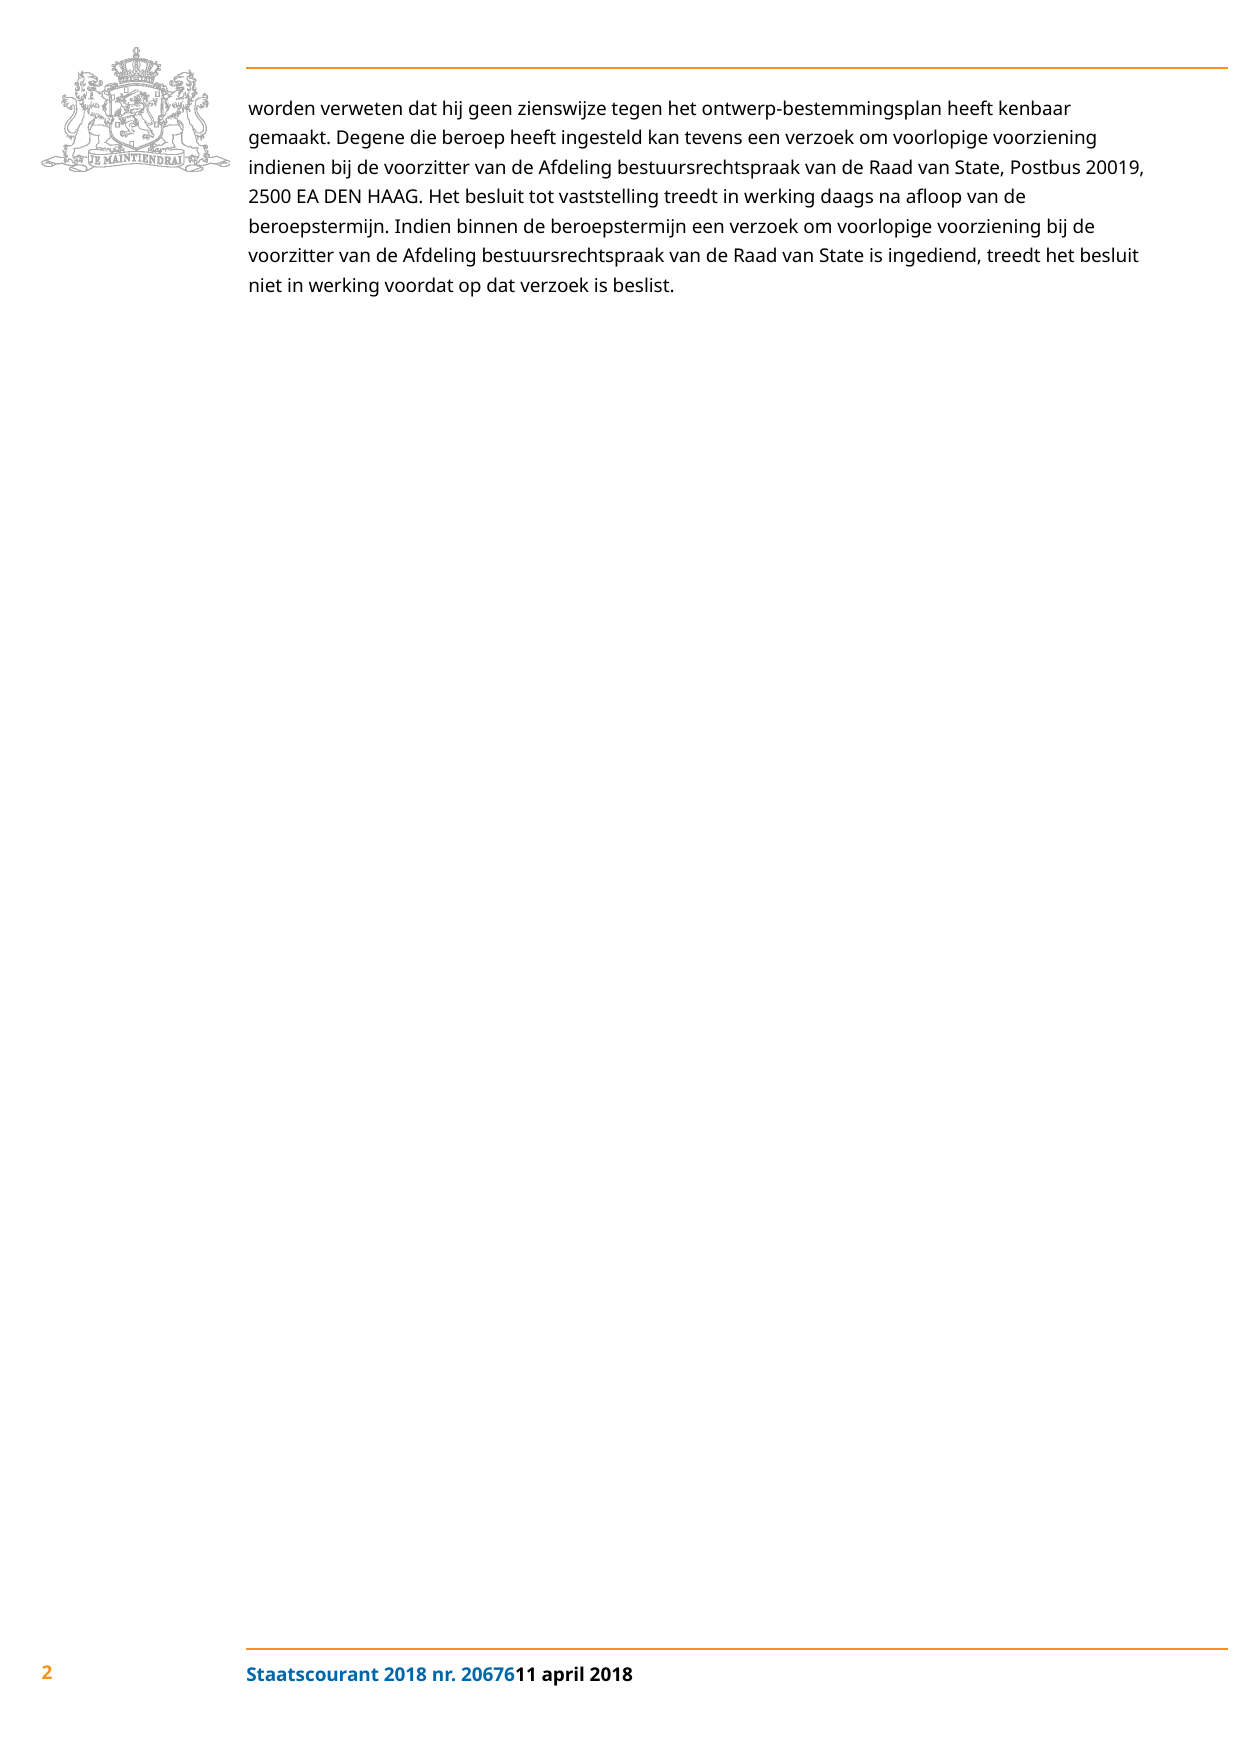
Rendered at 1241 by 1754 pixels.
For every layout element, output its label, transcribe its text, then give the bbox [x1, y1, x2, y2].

text worden verweten dat hij geen zienswijze tegen het ontwerp-bestemmingsplan heeft kenbaar gemaakt. Degene die beroep heeft ingesteld kan tevens een verzoek om voorlopige voorziening indienen bij de voorzitter van de Afdeling bestuursrechtspraak van de Raad van State, Postbus 20019, 2500 EA DEN HAAG. Het besluit tot vaststelling treedt in werking daags na afloop van de beroepstermijn. Indien binnen de beroepstermijn een verzoek om voorlopige voorziening bij de voorzitter van de Afdeling bestuursrechtspraak van de Raad van State is ingediend, treedt het besluit niet in werking voordat op dat verzoek is beslist. [248, 95, 1152, 298]
picture [41, 47, 231, 172]
